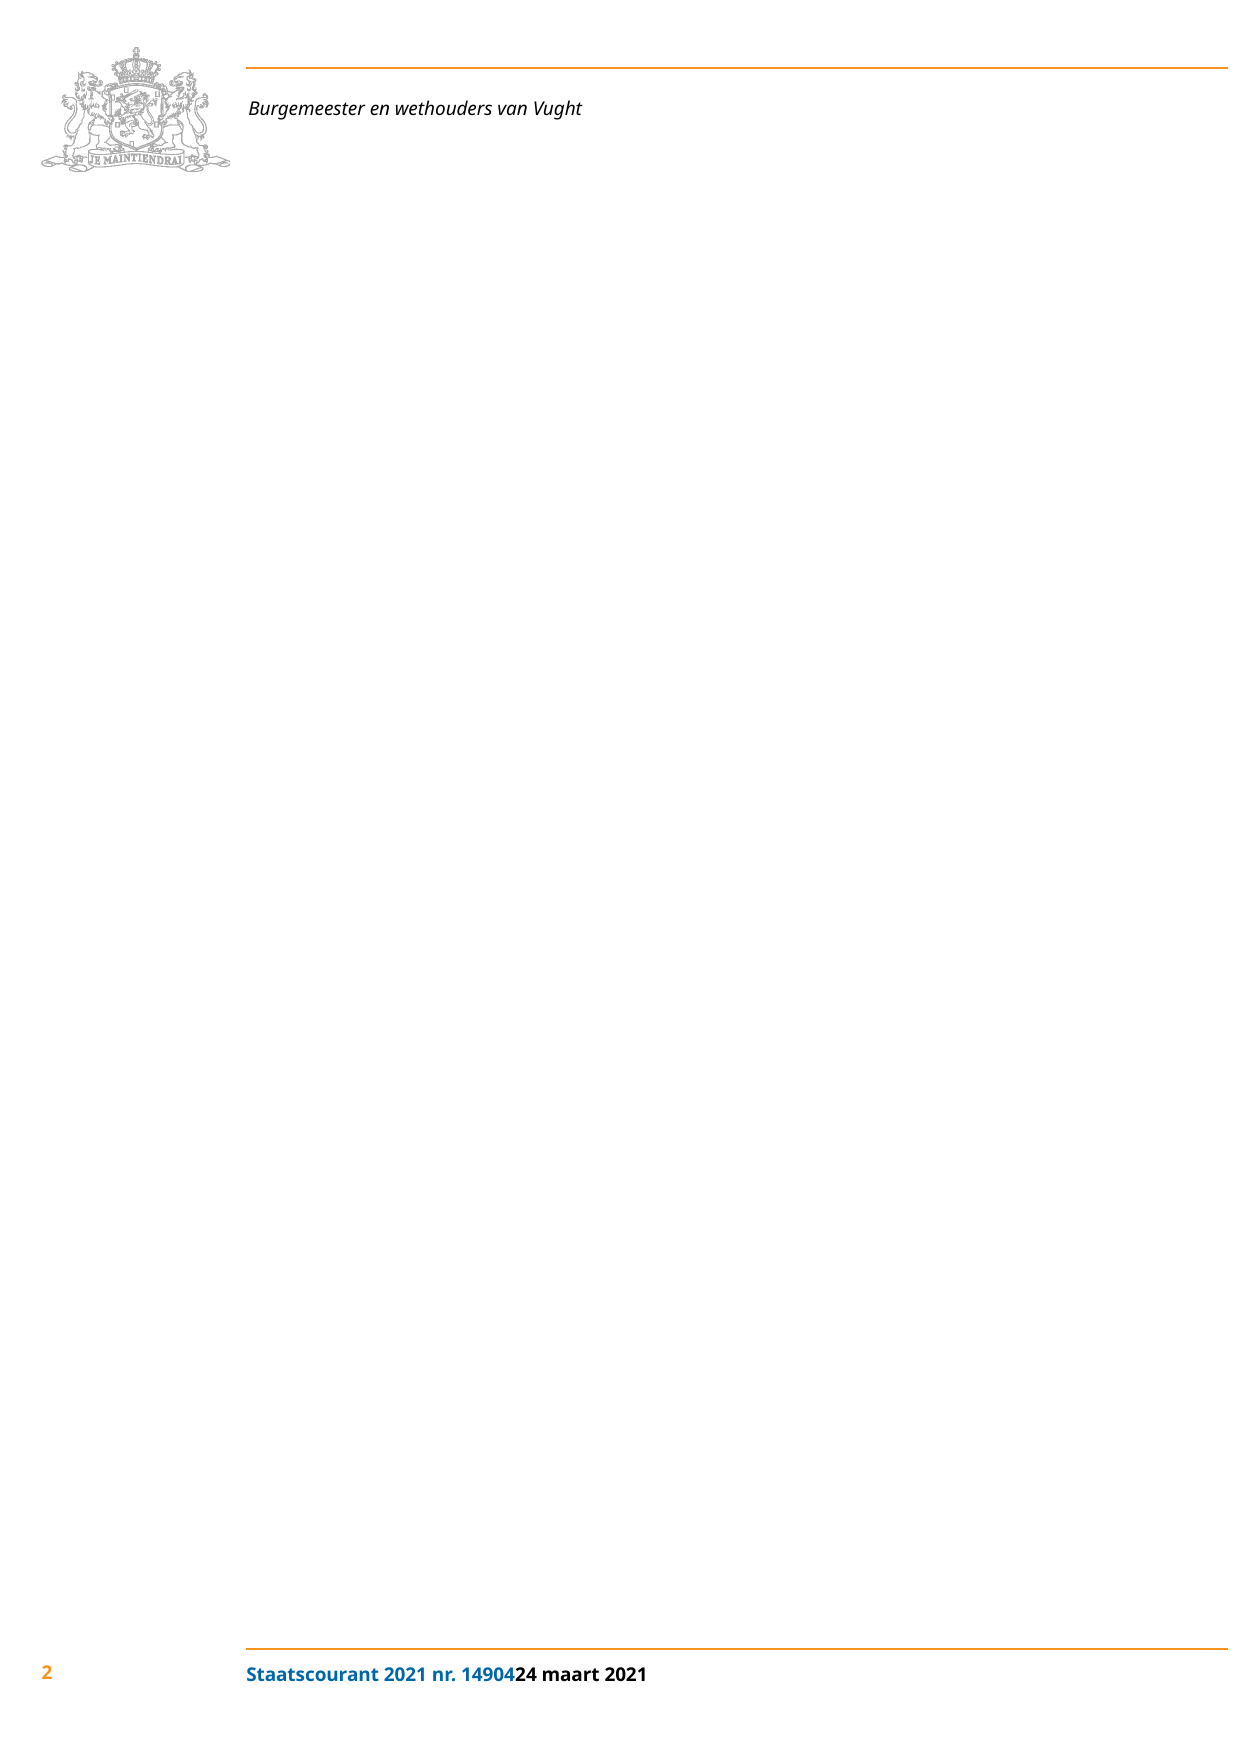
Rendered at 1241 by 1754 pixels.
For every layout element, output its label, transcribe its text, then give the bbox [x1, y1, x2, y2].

text Burgemeester en wethouders van Vught [248, 95, 1152, 121]
picture [41, 47, 231, 172]
